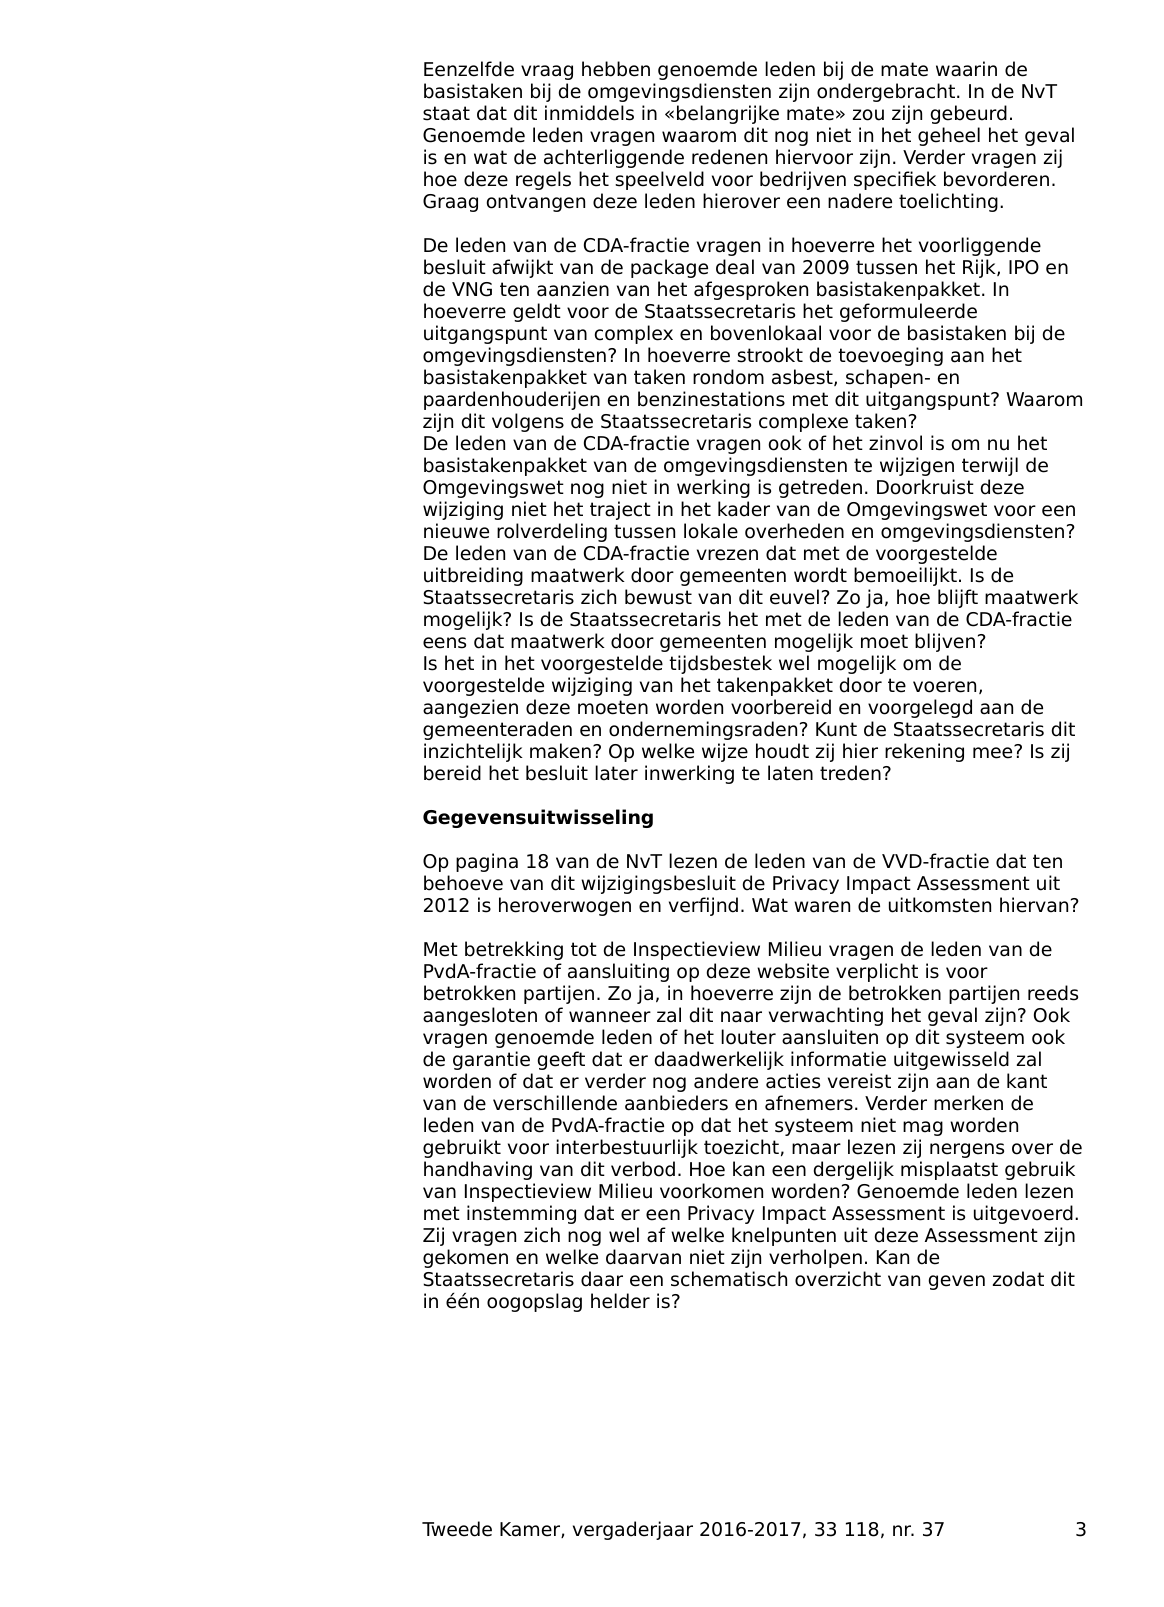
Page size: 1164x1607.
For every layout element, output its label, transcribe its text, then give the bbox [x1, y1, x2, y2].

subtitle Gegevensuitwisseling [422, 807, 1087, 829]
text De leden van de CDA-fractie vragen ook of het zinvol is om nu het basistakenpakket van de omgevingsdiensten te wijzigen terwijl de Omgevingswet nog niet in werking is getreden. Doorkruist deze wijziging niet het traject in het kader van de Omgevingswet voor een nieuwe rolverdeling tussen lokale overheden en omgevingsdiensten? [422, 433, 1087, 543]
text Op pagina 18 van de NvT lezen de leden van de VVD-fractie dat ten behoeve van dit wijzigingsbesluit de Privacy Impact Assessment uit 2012 is heroverwogen en verfijnd. Wat waren de uitkomsten hiervan? [422, 851, 1087, 917]
text Eenzelfde vraag hebben genoemde leden bij de mate waarin de basistaken bij de omgevingsdiensten zijn ondergebracht. In de NvT staat dat dit inmiddels in «belangrijke mate» zou zijn gebeurd. Genoemde leden vragen waarom dit nog niet in het geheel het geval is en wat de achterliggende redenen hiervoor zijn. Verder vragen zij hoe deze regels het speelveld voor bedrijven specifiek bevorderen. Graag ontvangen deze leden hierover een nadere toelichting. [422, 59, 1087, 213]
text Is het in het voorgestelde tijdsbestek wel mogelijk om de voorgestelde wijziging van het takenpakket door te voeren, aangezien deze moeten worden voorbereid en voorgelegd aan de gemeenteraden en ondernemingsraden? Kunt de Staatssecretaris dit inzichtelijk maken? Op welke wijze houdt zij hier rekening mee? Is zij bereid het besluit later inwerking te laten treden? [422, 653, 1087, 784]
text De leden van de CDA-fractie vrezen dat met de voorgestelde uitbreiding maatwerk door gemeenten wordt bemoeilijkt. Is de Staatssecretaris zich bewust van dit euvel? Zo ja, hoe blijft maatwerk mogelijk? Is de Staatssecretaris het met de leden van de CDA-fractie eens dat maatwerk door gemeenten mogelijk moet blijven? [422, 543, 1087, 653]
text De leden van de CDA-fractie vragen in hoeverre het voorliggende besluit afwijkt van de package deal van 2009 tussen het Rijk, IPO en de VNG ten aanzien van het afgesproken basistakenpakket. In hoeverre geldt voor de Staatssecretaris het geformuleerde uitgangspunt van complex en bovenlokaal voor de basistaken bij de omgevingsdiensten? In hoeverre strookt de toevoeging aan het basistakenpakket van taken rondom asbest, schapen- en paardenhouderijen en benzinestations met dit uitgangspunt? Waarom zijn dit volgens de Staatssecretaris complexe taken? [422, 235, 1087, 433]
text Met betrekking tot de Inspectieview Milieu vragen de leden van de PvdA-fractie of aansluiting op deze website verplicht is voor betrokken partijen. Zo ja, in hoeverre zijn de betrokken partijen reeds aangesloten of wanneer zal dit naar verwachting het geval zijn? Ook vragen genoemde leden of het louter aansluiten op dit systeem ook de garantie geeft dat er daadwerkelijk informatie uitgewisseld zal worden of dat er verder nog andere acties vereist zijn aan de kant van de verschillende aanbieders en afnemers. Verder merken de leden van de PvdA-fractie op dat het systeem niet mag worden gebruikt voor interbestuurlijk toezicht, maar lezen zij nergens over de handhaving van dit verbod. Hoe kan een dergelijk misplaatst gebruik van Inspectieview Milieu voorkomen worden? Genoemde leden lezen met instemming dat er een Privacy Impact Assessment is uitgevoerd. Zij vragen zich nog wel af welke knelpunten uit deze Assessment zijn gekomen en welke daarvan niet zijn verholpen. Kan de Staatssecretaris daar een schematisch overzicht van geven zodat dit in één oogopslag helder is? [422, 939, 1087, 1313]
